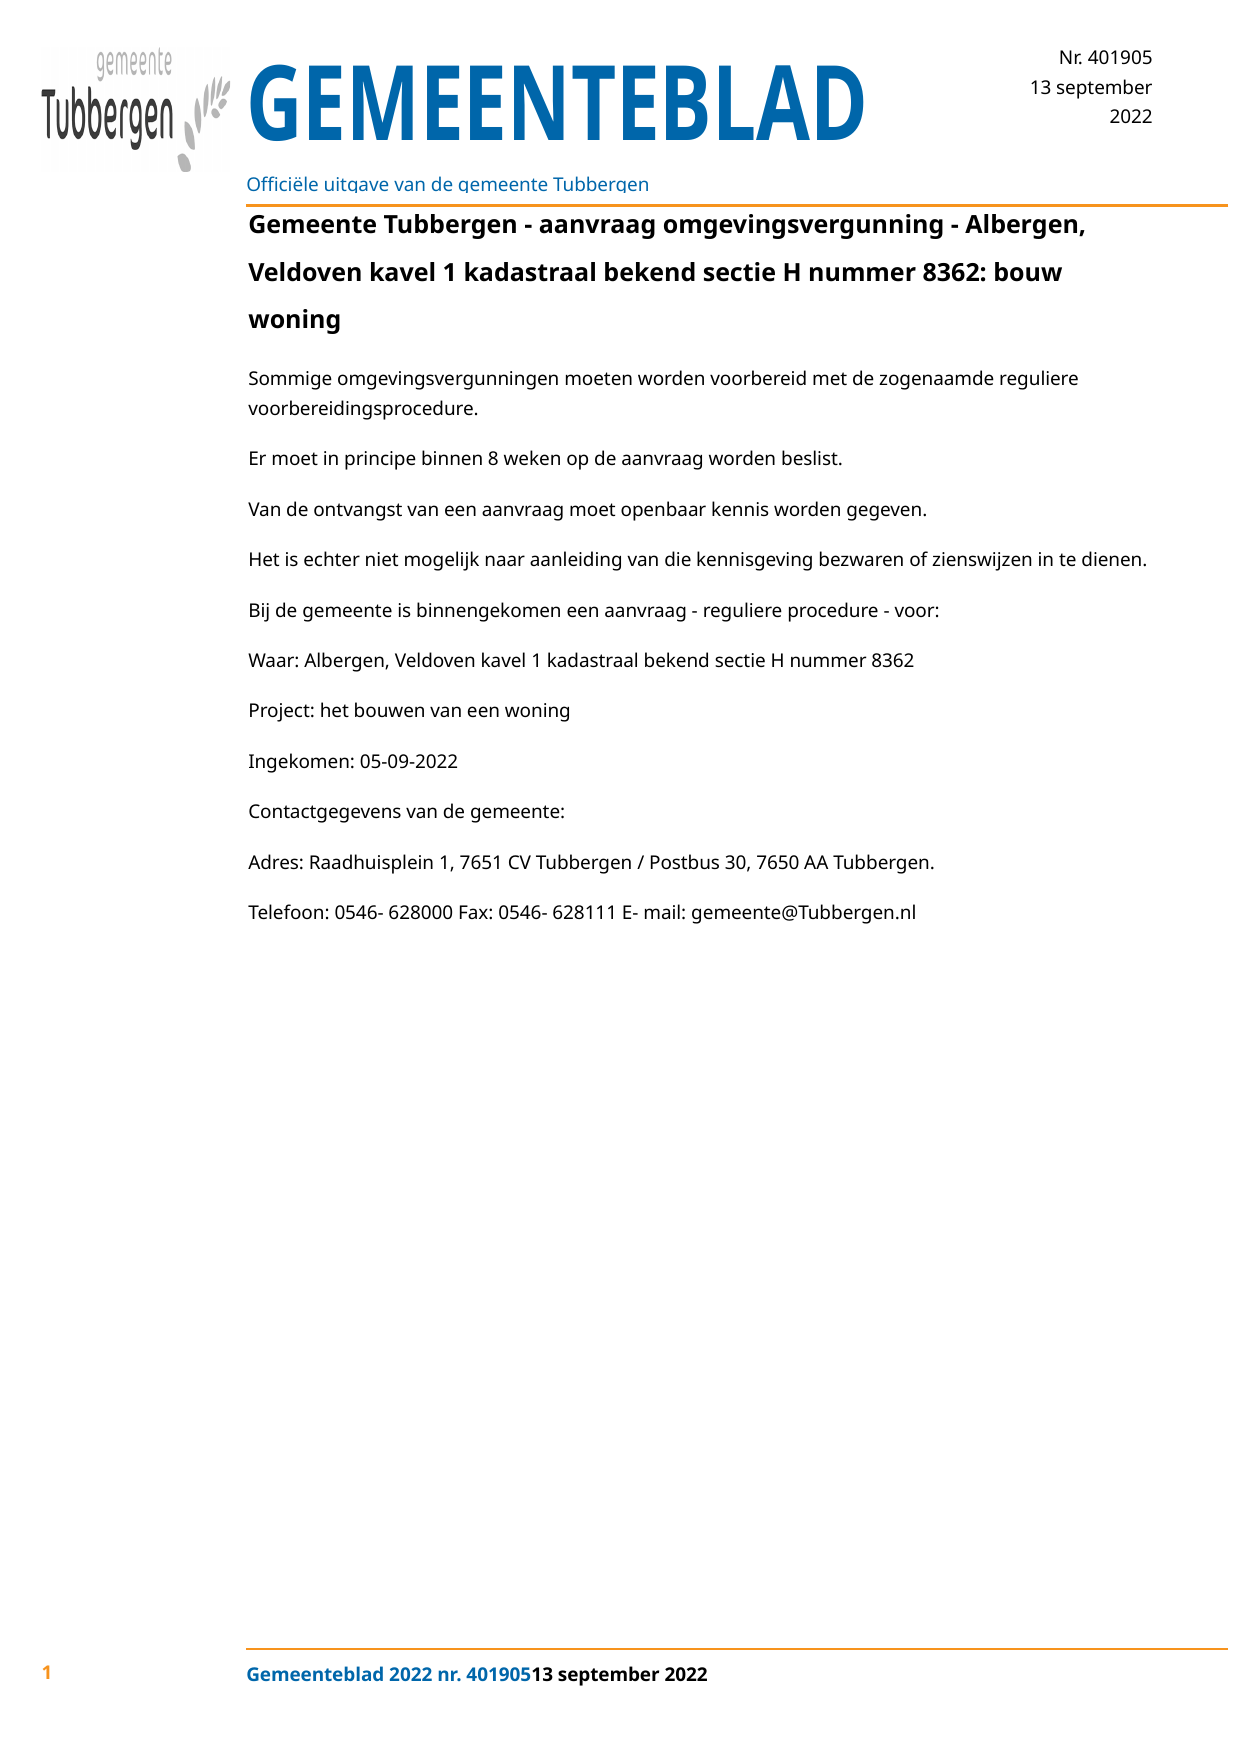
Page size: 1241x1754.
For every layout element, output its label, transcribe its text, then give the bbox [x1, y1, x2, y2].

text Gemeente Tubbergen - aanvraag omgevingsvergunning - Albergen, Veldoven kavel 1 kadastraal bekend sectie H nummer 8362: bouw woning [248, 207, 1152, 336]
text Bij de gemeente is binnengekomen een aanvraag - reguliere procedure - voor: [248, 597, 1152, 622]
picture [41, 47, 231, 172]
text Project: het bouwen van een woning [248, 698, 1152, 723]
text Er moet in principe binnen 8 weken op de aanvraag worden beslist. [248, 446, 1152, 471]
text Sommige omgevingsvergunningen moeten worden voorbereid met de zogenaamde reguliere voorbereidingsprocedure. [248, 366, 1152, 421]
text Telefoon: 0546- 628000 Fax: 0546- 628111 E- mail: gemeente@Tubbergen.nl [248, 899, 1152, 925]
text Ingekomen: 05-09-2022 [248, 748, 1152, 774]
text Waar: Albergen, Veldoven kavel 1 kadastraal bekend sectie H nummer 8362 [248, 647, 1152, 673]
text Het is echter niet mogelijk naar aanleiding van die kennisgeving bezwaren of zienswijzen in te dienen. [248, 546, 1152, 572]
text Adres: Raadhuisplein 1, 7651 CV Tubbergen / Postbus 30, 7650 AA Tubbergen. [248, 849, 1152, 874]
text Contactgegevens van de gemeente: [248, 798, 1152, 824]
text Van de ontvangst van een aanvraag moet openbaar kennis worden gegeven. [248, 496, 1152, 522]
